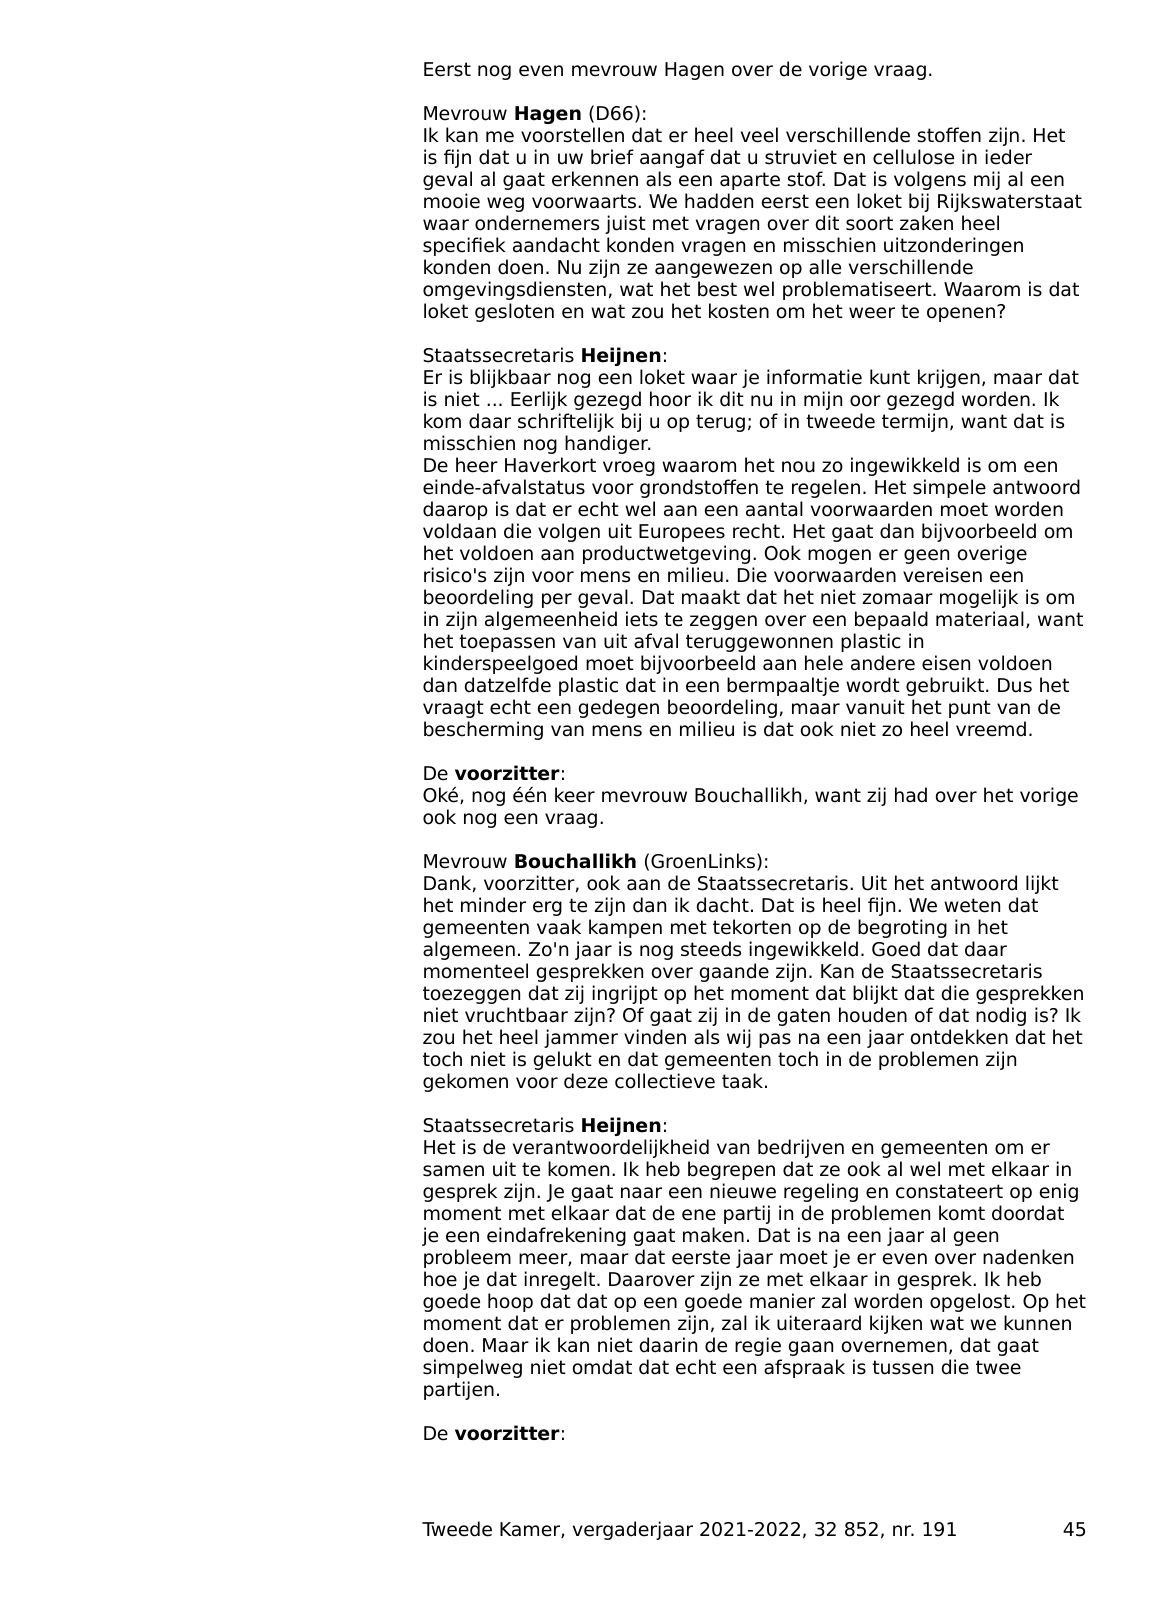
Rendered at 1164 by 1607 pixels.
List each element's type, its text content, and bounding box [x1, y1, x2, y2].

text De voorzitter: [422, 1423, 1087, 1445]
text De heer Haverkort vroeg waarom het nou zo ingewikkeld is om een einde-afvalstatus voor grondstoffen te regelen. Het simpele antwoord daarop is dat er echt wel aan een aantal voorwaarden moet worden voldaan die volgen uit Europees recht. Het gaat dan bijvoorbeeld om het voldoen aan productwetgeving. Ook mogen er geen overige risico's zijn voor mens en milieu. Die voorwaarden vereisen een beoordeling per geval. Dat maakt dat het niet zomaar mogelijk is om in zijn algemeenheid iets te zeggen over een bepaald materiaal, want het toepassen van uit afval teruggewonnen plastic in kinderspeelgoed moet bijvoorbeeld aan hele andere eisen voldoen dan datzelfde plastic dat in een bermpaaltje wordt gebruikt. Dus het vraagt echt een gedegen beoordeling, maar vanuit het punt van de bescherming van mens en milieu is dat ook niet zo heel vreemd. [422, 455, 1087, 741]
text Eerst nog even mevrouw Hagen over de vorige vraag. [422, 59, 1087, 81]
text Oké, nog één keer mevrouw Bouchallikh, want zij had over het vorige ook nog een vraag. [422, 785, 1087, 829]
text Er is blijkbaar nog een loket waar je informatie kunt krijgen, maar dat is niet ... Eerlijk gezegd hoor ik dit nu in mijn oor gezegd worden. Ik kom daar schriftelijk bij u op terug; of in tweede termijn, want dat is misschien nog handiger. [422, 367, 1087, 455]
text Dank, voorzitter, ook aan de Staatssecretaris. Uit het antwoord lijkt het minder erg te zijn dan ik dacht. Dat is heel fijn. We weten dat gemeenten vaak kampen met tekorten op de begroting in het algemeen. Zo'n jaar is nog steeds ingewikkeld. Goed dat daar momenteel gesprekken over gaande zijn. Kan de Staatssecretaris toezeggen dat zij ingrijpt op het moment dat blijkt dat die gesprekken niet vruchtbaar zijn? Of gaat zij in de gaten houden of dat nodig is? Ik zou het heel jammer vinden als wij pas na een jaar ontdekken dat het toch niet is gelukt en dat gemeenten toch in de problemen zijn gekomen voor deze collectieve taak. [422, 873, 1087, 1093]
text Ik kan me voorstellen dat er heel veel verschillende stoffen zijn. Het is fijn dat u in uw brief aangaf dat u struviet en cellulose in ieder geval al gaat erkennen als een aparte stof. Dat is volgens mij al een mooie weg voorwaarts. We hadden eerst een loket bij Rijkswaterstaat waar ondernemers juist met vragen over dit soort zaken heel specifiek aandacht konden vragen en misschien uitzonderingen konden doen. Nu zijn ze aangewezen op alle verschillende omgevingsdiensten, wat het best wel problematiseert. Waarom is dat loket gesloten en wat zou het kosten om het weer te openen? [422, 125, 1087, 323]
text Staatssecretaris Heijnen: [422, 1115, 1087, 1137]
text Staatssecretaris Heijnen: [422, 345, 1087, 367]
text Mevrouw Hagen (D66): [422, 103, 1087, 125]
text Mevrouw Bouchallikh (GroenLinks): [422, 851, 1087, 873]
text Het is de verantwoordelijkheid van bedrijven en gemeenten om er samen uit te komen. Ik heb begrepen dat ze ook al wel met elkaar in gesprek zijn. Je gaat naar een nieuwe regeling en constateert op enig moment met elkaar dat de ene partij in de problemen komt doordat je een eindafrekening gaat maken. Dat is na een jaar al geen probleem meer, maar dat eerste jaar moet je er even over nadenken hoe je dat inregelt. Daarover zijn ze met elkaar in gesprek. Ik heb goede hoop dat dat op een goede manier zal worden opgelost. Op het moment dat er problemen zijn, zal ik uiteraard kijken wat we kunnen doen. Maar ik kan niet daarin de regie gaan overnemen, dat gaat simpelweg niet omdat dat echt een afspraak is tussen die twee partijen. [422, 1137, 1087, 1401]
text De voorzitter: [422, 763, 1087, 785]
